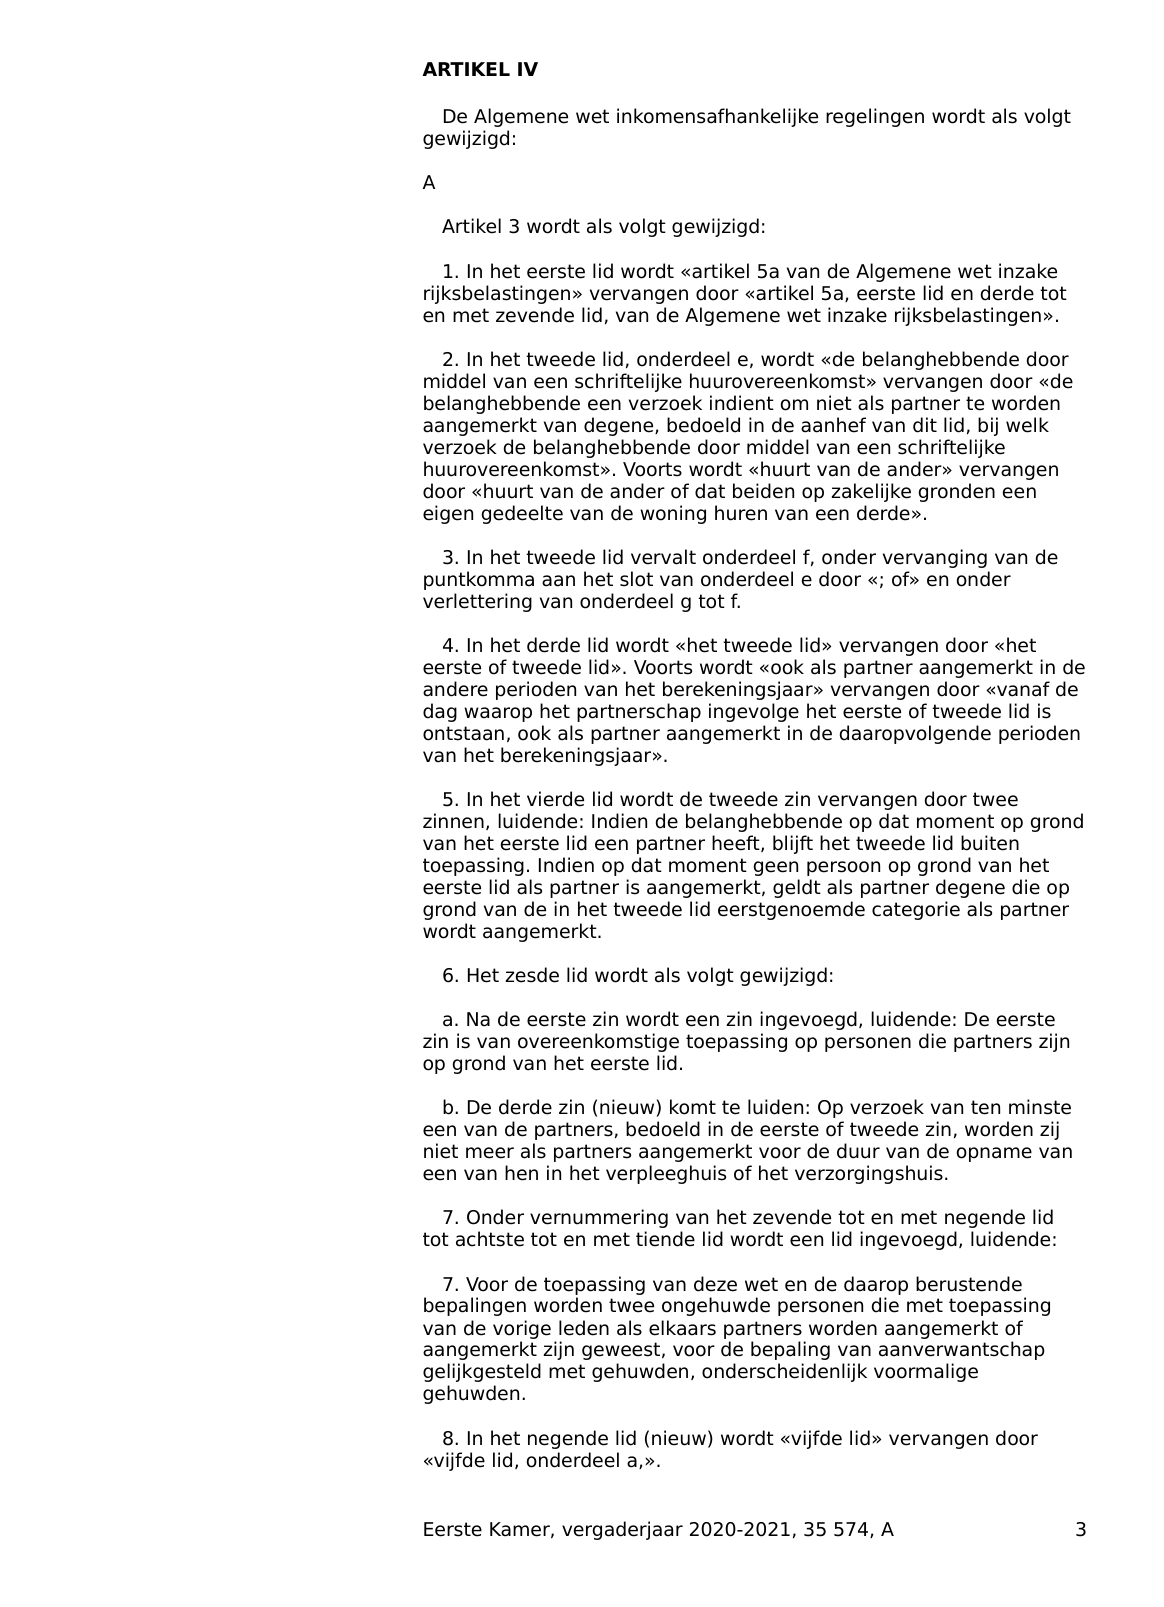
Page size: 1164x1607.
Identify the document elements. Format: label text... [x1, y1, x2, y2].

text 7. Voor de toepassing van deze wet en de daarop berustende bepalingen worden twee ongehuwde personen die met toepassing van de vorige leden als elkaars partners worden aangemerkt of aangemerkt zijn geweest, voor de bepaling van aanverwantschap gelijkgesteld met gehuwden, onderscheidenlijk voormalige gehuwden. [422, 1273, 1087, 1405]
text 6. Het zesde lid wordt als volgt gewijzigd: [422, 965, 1087, 987]
text 3. In het tweede lid vervalt onderdeel f, onder vervanging van de puntkomma aan het slot van onderdeel e door «; of» en onder verlettering van onderdeel g tot f. [422, 547, 1087, 613]
text Artikel 3 wordt als volgt gewijzigd: [422, 216, 1087, 238]
text 8. In het negende lid (nieuw) wordt «vijfde lid» vervangen door «vijfde lid, onderdeel a,». [422, 1427, 1087, 1471]
text 4. In het derde lid wordt «het tweede lid» vervangen door «het eerste of tweede lid». Voorts wordt «ook als partner aangemerkt in de andere perioden van het berekeningsjaar» vervangen door «vanaf de dag waarop het partnerschap ingevolge het eerste of tweede lid is ontstaan, ook als partner aangemerkt in de daaropvolgende perioden van het berekeningsjaar». [422, 635, 1087, 767]
text b. De derde zin (nieuw) komt te luiden: Op verzoek van ten minste een van de partners, bedoeld in de eerste of tweede zin, worden zij niet meer als partners aangemerkt voor de duur van de opname van een van hen in het verpleeghuis of het verzorgingshuis. [422, 1097, 1087, 1185]
text A [422, 172, 1087, 194]
text 7. Onder vernummering van het zevende tot en met negende lid tot achtste tot en met tiende lid wordt een lid ingevoegd, luidende: [422, 1207, 1087, 1251]
text 2. In het tweede lid, onderdeel e, wordt «de belanghebbende door middel van een schriftelijke huurovereenkomst» vervangen door «de belanghebbende een verzoek indient om niet als partner te worden aangemerkt van degene, bedoeld in de aanhef van dit lid, bij welk verzoek de belanghebbende door middel van een schriftelijke huurovereenkomst». Voorts wordt «huurt van de ander» vervangen door «huurt van de ander of dat beiden op zakelijke gronden een eigen gedeelte van de woning huren van een derde». [422, 349, 1087, 524]
subtitle ARTIKEL IV [422, 59, 1087, 81]
text 1. In het eerste lid wordt «artikel 5a van de Algemene wet inzake rijksbelastingen» vervangen door «artikel 5a, eerste lid en derde tot en met zevende lid, van de Algemene wet inzake rijksbelastingen». [422, 261, 1087, 326]
text a. Na de eerste zin wordt een zin ingevoegd, luidende: De eerste zin is van overeenkomstige toepassing op personen die partners zijn op grond van het eerste lid. [422, 1009, 1087, 1075]
text De Algemene wet inkomensafhankelijke regelingen wordt als volgt gewijzigd: [422, 106, 1087, 150]
text 5. In het vierde lid wordt de tweede zin vervangen door twee zinnen, luidende: Indien de belanghebbende op dat moment op grond van het eerste lid een partner heeft, blijft het tweede lid buiten toepassing. Indien op dat moment geen persoon op grond van het eerste lid als partner is aangemerkt, geldt als partner degene die op grond van de in het tweede lid eerstgenoemde categorie als partner wordt aangemerkt. [422, 789, 1087, 943]
